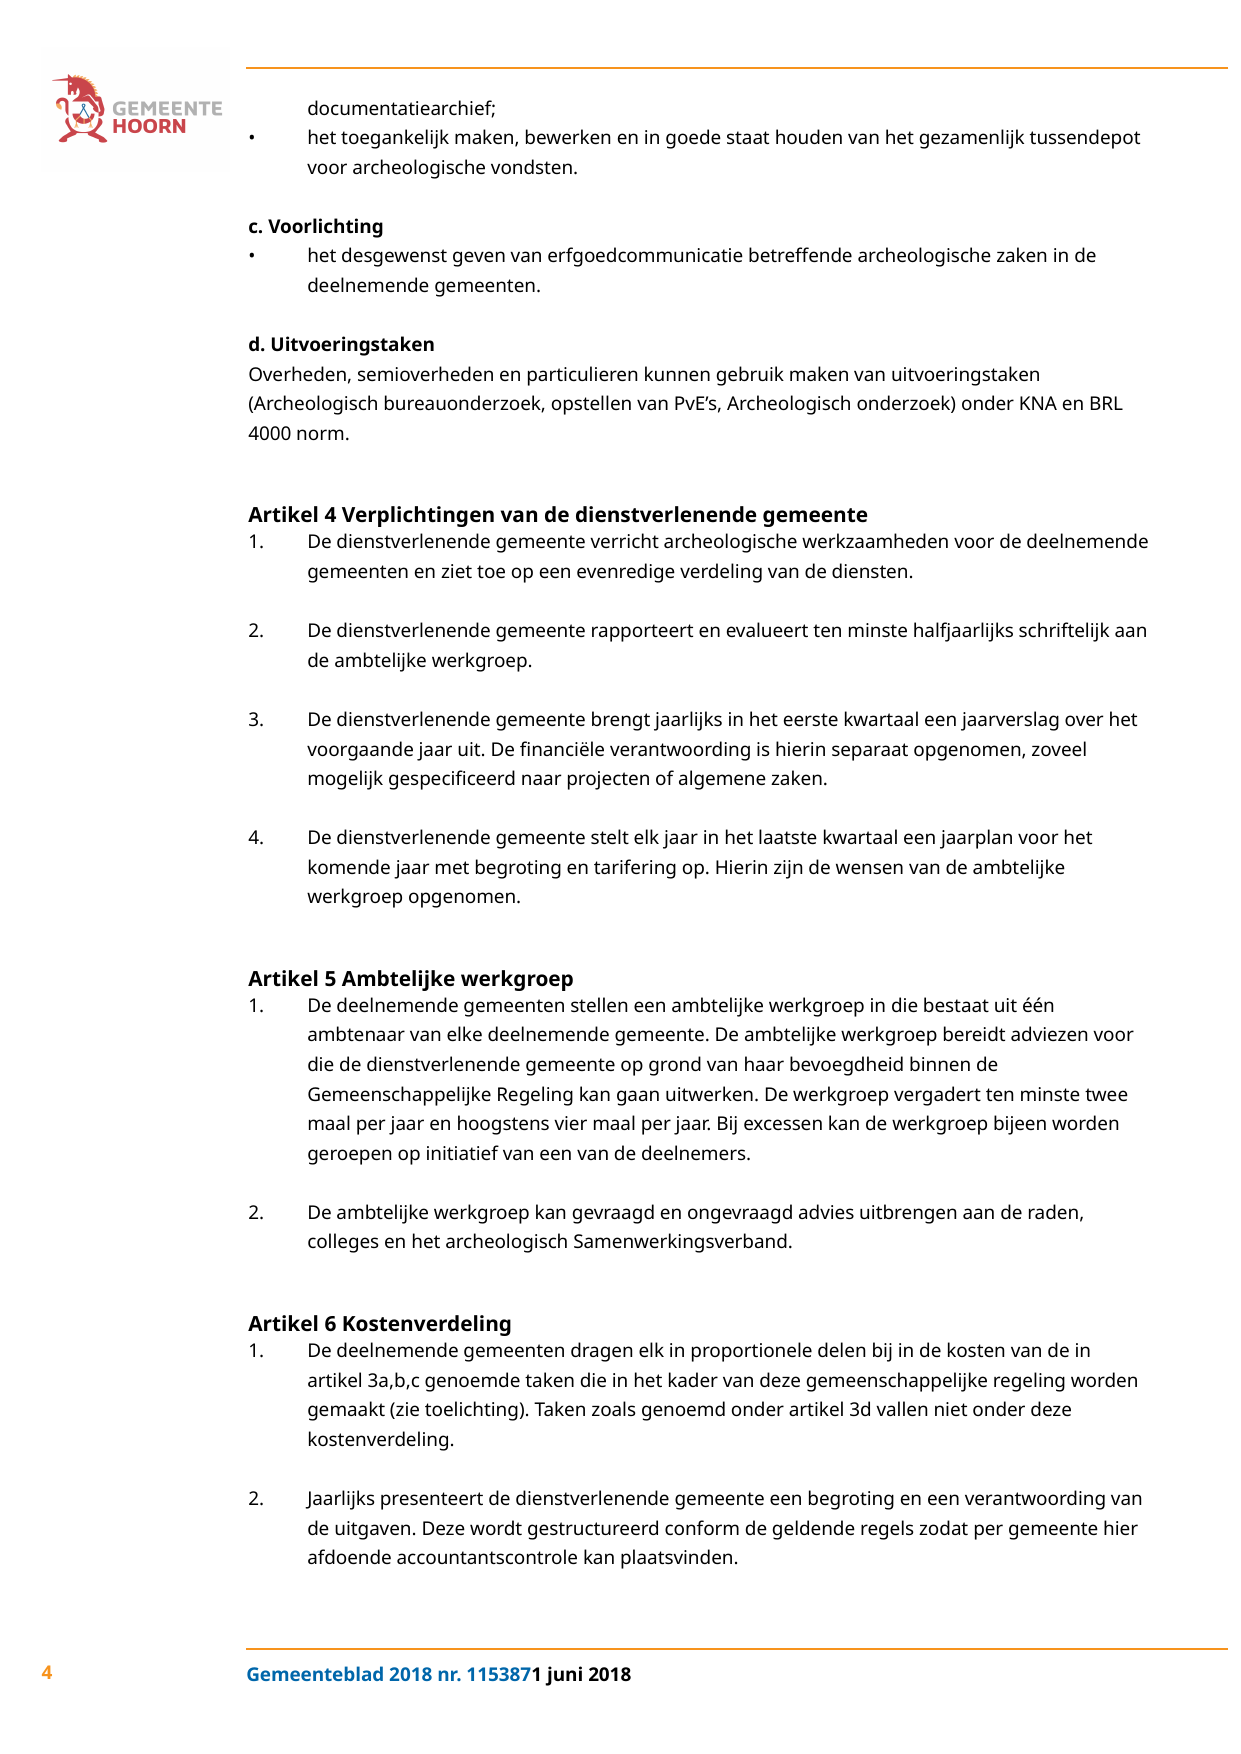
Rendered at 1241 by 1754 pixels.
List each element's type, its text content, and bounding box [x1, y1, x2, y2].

picture [41, 47, 231, 172]
text Artikel 5 Ambtelijke werkgroep [248, 964, 1152, 992]
list Jaarlijks presenteert de dienstverlenende gemeente een begroting en een verantwoording van de uitgaven. Deze wordt gestructureerd conform de geldende regels zodat per gemeente hier afdoende accountantscontrole kan plaatsvinden. [248, 1485, 1152, 1570]
list De dienstverlenende gemeente brengt jaarlijks in het eerste kwartaal een jaarverslag over het voorgaande jaar uit. De financiële verantwoording is hierin separaat opgenomen, zoveel mogelijk gespecificeerd naar projecten of algemene zaken. [248, 706, 1152, 791]
text c. Voorlichting [248, 213, 1152, 239]
list De deelnemende gemeenten dragen elk in proportionele delen bij in de kosten van de in artikel 3a,b,c genoemde taken die in het kader van deze gemeenschappelijke regeling worden gemaakt (zie toelichting). Taken zoals genoemd onder artikel 3d vallen niet onder deze kostenverdeling. [248, 1337, 1152, 1452]
list De dienstverlenende gemeente rapporteert en evalueert ten minste halfjaarlijks schriftelijk aan de ambtelijke werkgroep. [248, 617, 1152, 673]
text Artikel 6 Kostenverdeling [248, 1309, 1152, 1337]
list het toegankelijk maken, bewerken en in goede staat houden van het gezamenlijk tussendepot voor archeologische vondsten. [248, 124, 1152, 180]
list De dienstverlenende gemeente verricht archeologische werkzaamheden voor de deelnemende gemeenten en ziet toe op een evenredige verdeling van de diensten. [248, 529, 1152, 584]
text Overheden, semioverheden en particulieren kunnen gebruik maken van uitvoeringstaken (Archeologisch bureauonderzoek, opstellen van PvE’s, Archeologisch onderzoek) onder KNA en BRL 4000 norm. [248, 361, 1152, 446]
list De deelnemende gemeenten stellen een ambtelijke werkgroep in die bestaat uit één ambtenaar van elke deelnemende gemeente. De ambtelijke werkgroep bereidt adviezen voor die de dienstverlenende gemeente op grond van haar bevoegdheid binnen de Gemeenschappelijke Regeling kan gaan uitwerken. De werkgroep vergadert ten minste twee maal per jaar en hoogstens vier maal per jaar. Bij excessen kan de werkgroep bijeen worden geroepen op initiatief van een van de deelnemers. [248, 992, 1152, 1166]
list De dienstverlenende gemeente stelt elk jaar in het laatste kwartaal een jaarplan voor het komende jaar met begroting en tarifering op. Hierin zijn de wensen van de ambtelijke werkgroep opgenomen. [248, 824, 1152, 909]
list De ambtelijke werkgroep kan gevraagd en ongevraagd advies uitbrengen aan de raden, colleges en het archeologisch Samenwerkingsverband. [248, 1199, 1152, 1254]
list het desgewenst geven van erfgoedcommunicatie betreffende archeologische zaken in de deelnemende gemeenten. [248, 243, 1152, 298]
list documentatiearchief; [248, 95, 1152, 121]
text Artikel 4 Verplichtingen van de dienstverlenende gemeente [248, 500, 1152, 529]
text d. Uitvoeringstaken [248, 331, 1152, 357]
